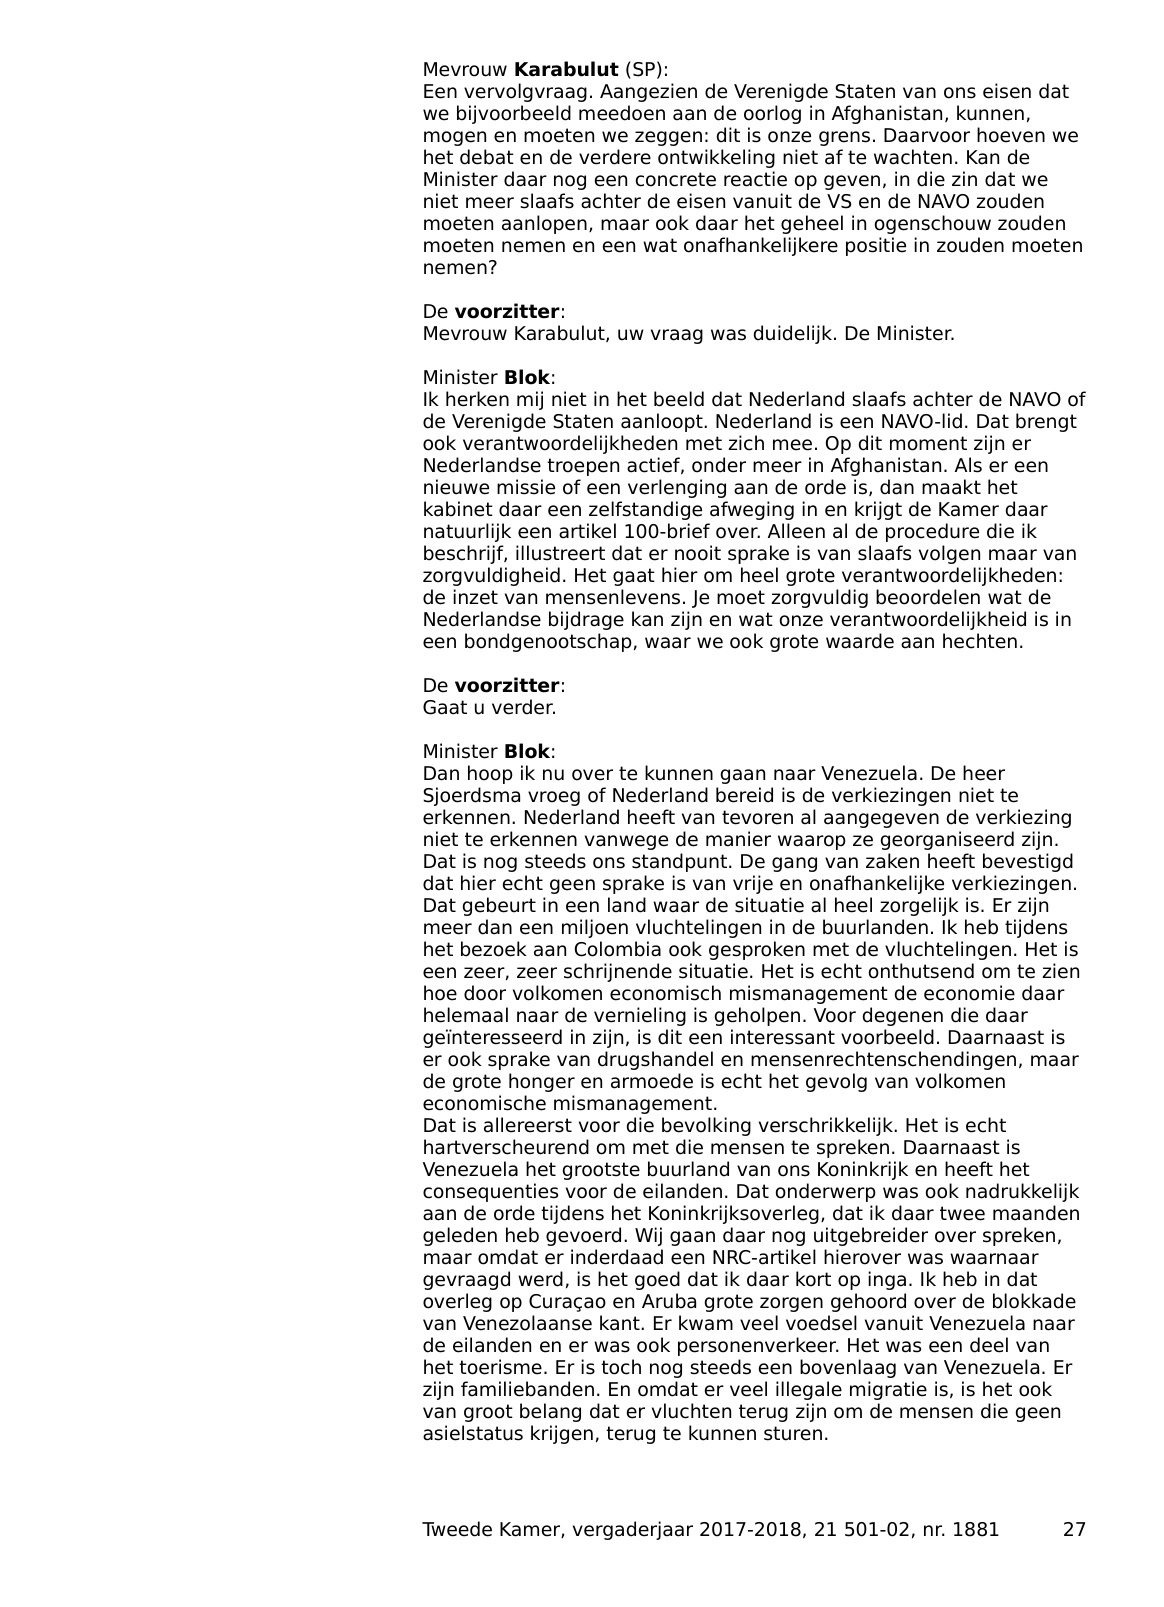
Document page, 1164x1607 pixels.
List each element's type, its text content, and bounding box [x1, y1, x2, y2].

text Dan hoop ik nu over te kunnen gaan naar Venezuela. De heer Sjoerdsma vroeg of Nederland bereid is de verkiezingen niet te erkennen. Nederland heeft van tevoren al aangegeven de verkiezing niet te erkennen vanwege de manier waarop ze georganiseerd zijn. Dat is nog steeds ons standpunt. De gang van zaken heeft bevestigd dat hier echt geen sprake is van vrije en onafhankelijke verkiezingen. Dat gebeurt in een land waar de situatie al heel zorgelijk is. Er zijn meer dan een miljoen vluchtelingen in de buurlanden. Ik heb tijdens het bezoek aan Colombia ook gesproken met de vluchtelingen. Het is een zeer, zeer schrijnende situatie. Het is echt onthutsend om te zien hoe door volkomen economisch mismanagement de economie daar helemaal naar de vernieling is geholpen. Voor degenen die daar geïnteresseerd in zijn, is dit een interessant voorbeeld. Daarnaast is er ook sprake van drugshandel en mensenrechtenschendingen, maar de grote honger en armoede is echt het gevolg van volkomen economische mismanagement. [422, 763, 1087, 1115]
text Mevrouw Karabulut, uw vraag was duidelijk. De Minister. [422, 323, 1087, 345]
text Minister Blok: [422, 741, 1087, 763]
text Een vervolgvraag. Aangezien de Verenigde Staten van ons eisen dat we bijvoorbeeld meedoen aan de oorlog in Afghanistan, kunnen, mogen en moeten we zeggen: dit is onze grens. Daarvoor hoeven we het debat en de verdere ontwikkeling niet af te wachten. Kan de Minister daar nog een concrete reactie op geven, in die zin dat we niet meer slaafs achter de eisen vanuit de VS en de NAVO zouden moeten aanlopen, maar ook daar het geheel in ogenschouw zouden moeten nemen en een wat onafhankelijkere positie in zouden moeten nemen? [422, 81, 1087, 279]
text De voorzitter: [422, 675, 1087, 697]
text Minister Blok: [422, 367, 1087, 389]
text Gaat u verder. [422, 697, 1087, 719]
text Ik herken mij niet in het beeld dat Nederland slaafs achter de NAVO of de Verenigde Staten aanloopt. Nederland is een NAVO-lid. Dat brengt ook verantwoordelijkheden met zich mee. Op dit moment zijn er Nederlandse troepen actief, onder meer in Afghanistan. Als er een nieuwe missie of een verlenging aan de orde is, dan maakt het kabinet daar een zelfstandige afweging in en krijgt de Kamer daar natuurlijk een artikel 100-brief over. Alleen al de procedure die ik beschrijf, illustreert dat er nooit sprake is van slaafs volgen maar van zorgvuldigheid. Het gaat hier om heel grote verantwoordelijkheden: de inzet van mensenlevens. Je moet zorgvuldig beoordelen wat de Nederlandse bijdrage kan zijn en wat onze verantwoordelijkheid is in een bondgenootschap, waar we ook grote waarde aan hechten. [422, 389, 1087, 653]
text Mevrouw Karabulut (SP): [422, 59, 1087, 81]
text Dat is allereerst voor die bevolking verschrikkelijk. Het is echt hartverscheurend om met die mensen te spreken. Daarnaast is Venezuela het grootste buurland van ons Koninkrijk en heeft het consequenties voor de eilanden. Dat onderwerp was ook nadrukkelijk aan de orde tijdens het Koninkrijksoverleg, dat ik daar twee maanden geleden heb gevoerd. Wij gaan daar nog uitgebreider over spreken, maar omdat er inderdaad een NRC-artikel hierover was waarnaar gevraagd werd, is het goed dat ik daar kort op inga. Ik heb in dat overleg op Curaçao en Aruba grote zorgen gehoord over de blokkade van Venezolaanse kant. Er kwam veel voedsel vanuit Venezuela naar de eilanden en er was ook personenverkeer. Het was een deel van het toerisme. Er is toch nog steeds een bovenlaag van Venezuela. Er zijn familiebanden. En omdat er veel illegale migratie is, is het ook van groot belang dat er vluchten terug zijn om de mensen die geen asielstatus krijgen, terug te kunnen sturen. [422, 1115, 1087, 1444]
text De voorzitter: [422, 301, 1087, 323]
